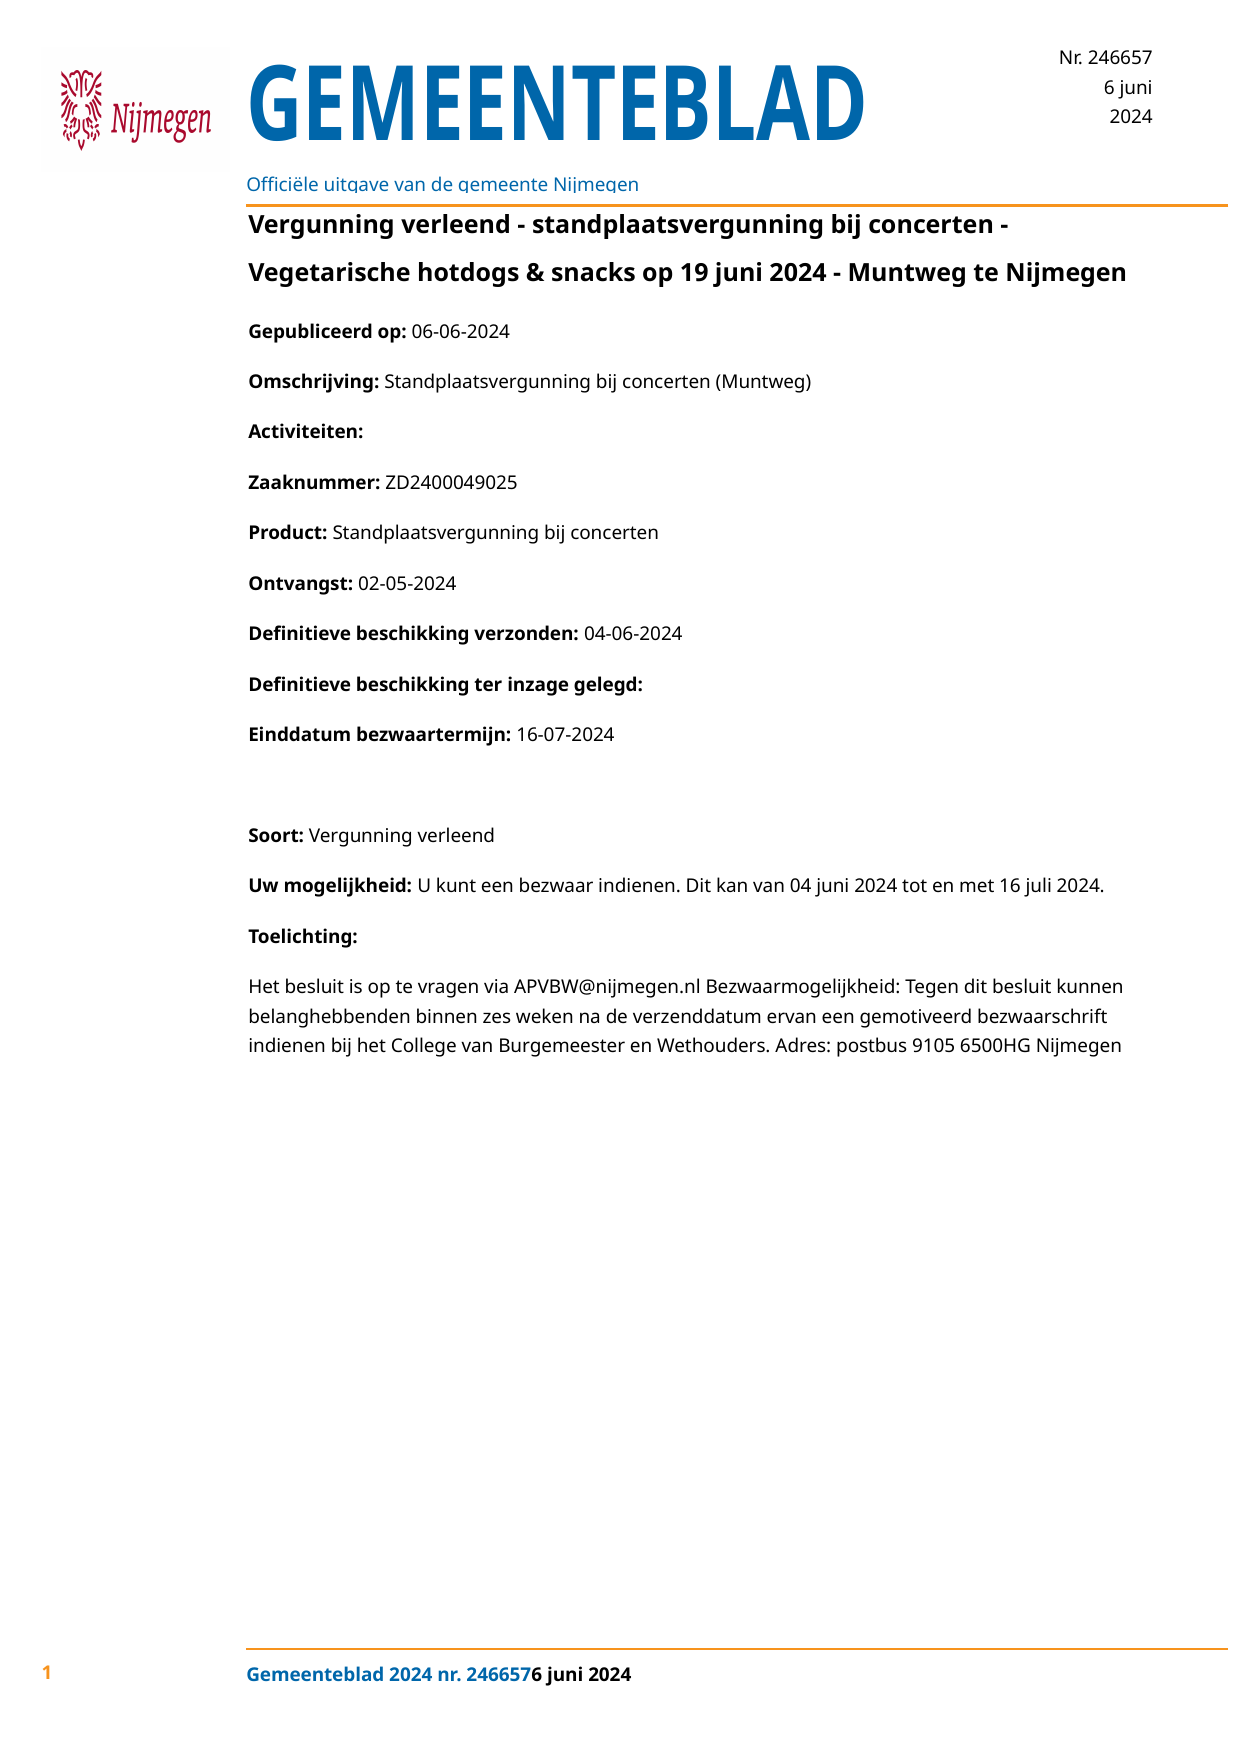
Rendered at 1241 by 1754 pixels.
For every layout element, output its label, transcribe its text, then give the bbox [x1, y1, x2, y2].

text Ontvangst: 02-05-2024 [248, 570, 1152, 596]
text Toelichting: [248, 923, 1152, 949]
picture [41, 47, 231, 172]
text Soort: Vergunning verleend [248, 822, 1152, 848]
text Omschrijving: Standplaatsvergunning bij concerten (Muntweg) [248, 368, 1152, 394]
text Definitieve beschikking verzonden: 04-06-2024 [248, 620, 1152, 646]
text Uw mogelijkheid: U kunt een bezwaar indienen. Dit kan van 04 juni 2024 tot en met 16 juli 2024. [248, 872, 1152, 898]
text Einddatum bezwaartermijn: 16-07-2024 [248, 721, 1152, 747]
text Het besluit is op te vragen via APVBW@nijmegen.nl Bezwaarmogelijkheid: Tegen dit besluit kunnen belanghebbenden binnen zes weken na de verzenddatum ervan een gemotiveerd bezwaarschrift indienen bij het College van Burgemeester en Wethouders. Adres: postbus 9105 6500HG Nijmegen [248, 973, 1152, 1058]
text Activiteiten: [248, 419, 1152, 444]
text Vergunning verleend - standplaatsvergunning bij concerten - Vegetarische hotdogs & snacks op 19 juni 2024 - Muntweg te Nijmegen [248, 207, 1152, 288]
text Definitieve beschikking ter inzage gelegd: [248, 671, 1152, 697]
text Gepubliceerd op: 06-06-2024 [248, 318, 1152, 344]
text Product: Standplaatsvergunning bij concerten [248, 519, 1152, 545]
text Zaaknummer: ZD2400049025 [248, 469, 1152, 495]
